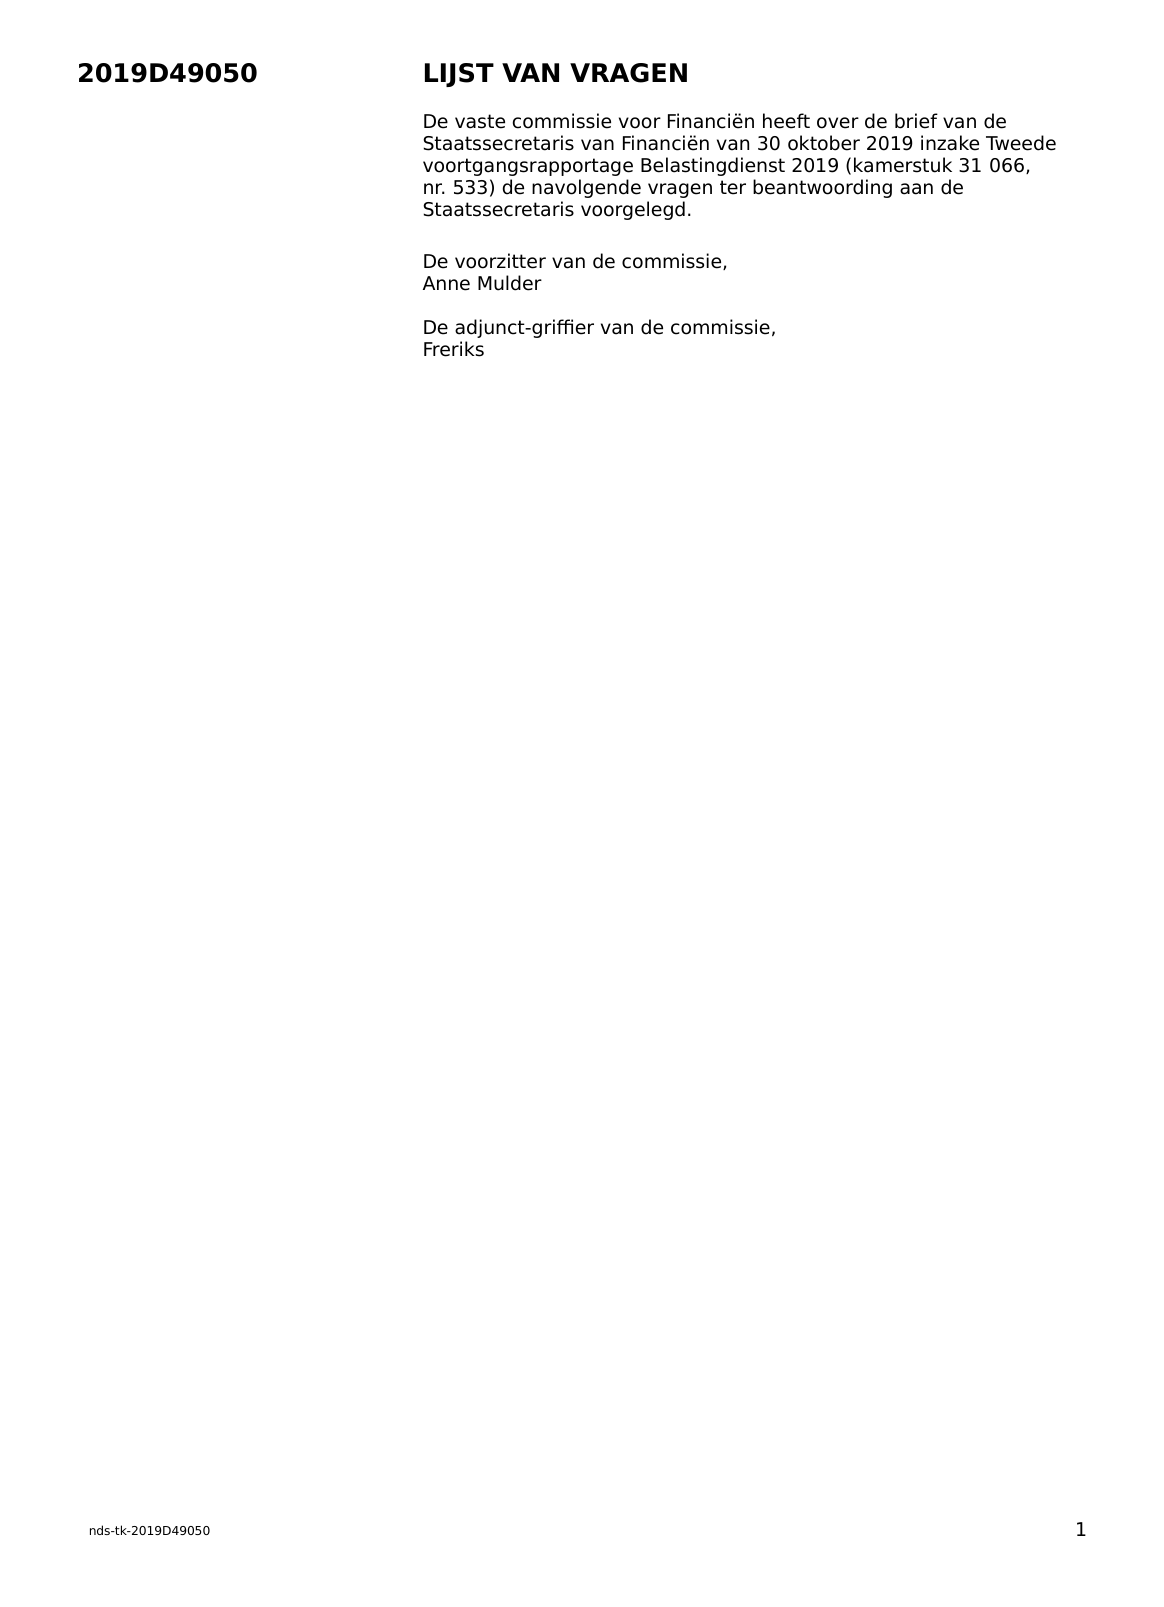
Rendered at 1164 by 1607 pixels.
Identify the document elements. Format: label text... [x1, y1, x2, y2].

text De adjunct-griffier van de commissie, Freriks [422, 317, 1087, 361]
text nds-tk-2019D49050 [88, 1524, 323, 1538]
text De vaste commissie voor Financiën heeft over de brief van de Staatssecretaris van Financiën van 30 oktober 2019 inzake Tweede voortgangsrapportage Belastingdienst 2019 (kamerstuk 31 066, nr. 533) de navolgende vragen ter beantwoording aan de Staatssecretaris voorgelegd. [422, 111, 1087, 221]
text 2019D49050 LIJST VAN VRAGEN [77, 59, 1087, 89]
text De voorzitter van de commissie, Anne Mulder [422, 251, 1087, 295]
